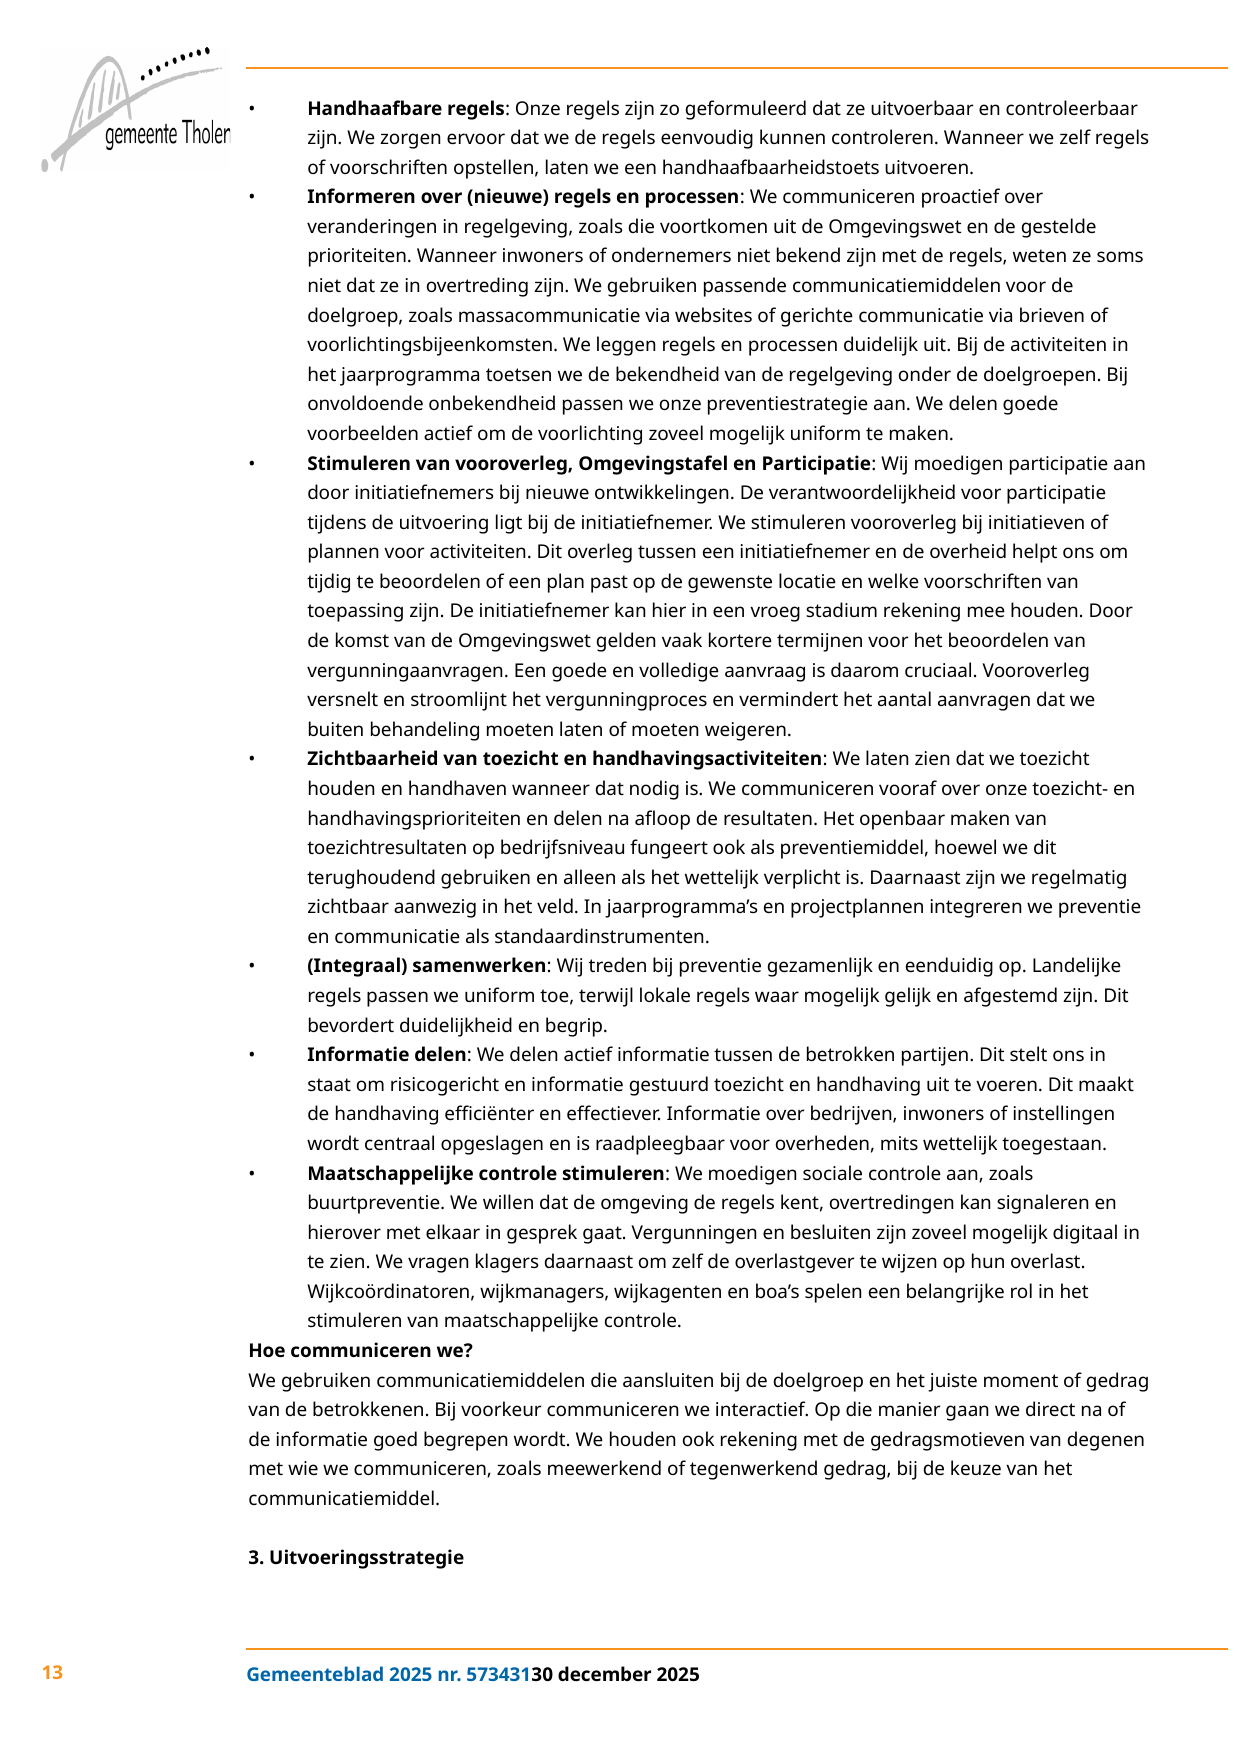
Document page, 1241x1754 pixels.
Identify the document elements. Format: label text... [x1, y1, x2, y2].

list Stimuleren van vooroverleg, Omgevingstafel en Participatie: Wij moedigen participatie aan door initiatiefnemers bij nieuwe ontwikkelingen. De verantwoordelijkheid voor participatie tijdens de uitvoering ligt bij de initiatiefnemer. We stimuleren vooroverleg bij initiatieven of plannen voor activiteiten. Dit overleg tussen een initiatiefnemer en de overheid helpt ons om tijdig te beoordelen of een plan past op de gewenste locatie en welke voorschriften van toepassing zijn. De initiatiefnemer kan hier in een vroeg stadium rekening mee houden. Door de komst van de Omgevingswet gelden vaak kortere termijnen voor het beoordelen van vergunningaanvragen. Een goede en volledige aanvraag is daarom cruciaal. Vooroverleg versnelt en stroomlijnt het vergunningproces en vermindert het aantal aanvragen dat we buiten behandeling moeten laten of moeten weigeren. [248, 450, 1152, 742]
text 3. Uitvoeringsstrategie [248, 1544, 1152, 1570]
picture [41, 47, 231, 172]
list (Integraal) samenwerken: Wij treden bij preventie gezamenlijk en eenduidig op. Landelijke regels passen we uniform toe, terwijl lokale regels waar mogelijk gelijk en afgestemd zijn. Dit bevordert duidelijkheid en begrip. [248, 953, 1152, 1038]
text Hoe communiceren we? [248, 1337, 1152, 1363]
list Informatie delen: We delen actief informatie tussen de betrokken partijen. Dit stelt ons in staat om risicogericht en informatie gestuurd toezicht en handhaving uit te voeren. Dit maakt de handhaving efficiënter en effectiever. Informatie over bedrijven, inwoners of instellingen wordt centraal opgeslagen en is raadpleegbaar voor overheden, mits wettelijk toegestaan. [248, 1041, 1152, 1156]
list Handhaafbare regels: Onze regels zijn zo geformuleerd dat ze uitvoerbaar en controleerbaar zijn. We zorgen ervoor dat we de regels eenvoudig kunnen controleren. Wanneer we zelf regels of voorschriften opstellen, laten we een handhaafbaarheidstoets uitvoeren. [248, 95, 1152, 180]
text We gebruiken communicatiemiddelen die aansluiten bij de doelgroep en het juiste moment of gedrag van de betrokkenen. Bij voorkeur communiceren we interactief. Op die manier gaan we direct na of de informatie goed begrepen wordt. We houden ook rekening met de gedragsmotieven van degenen met wie we communiceren, zoals meewerkend of tegenwerkend gedrag, bij de keuze van het communicatiemiddel. [248, 1367, 1152, 1511]
list Maatschappelijke controle stimuleren: We moedigen sociale controle aan, zoals buurtpreventie. We willen dat de omgeving de regels kent, overtredingen kan signaleren en hierover met elkaar in gesprek gaat. Vergunningen en besluiten zijn zoveel mogelijk digitaal in te zien. We vragen klagers daarnaast om zelf de overlastgever te wijzen op hun overlast. Wijkcoördinatoren, wijkmanagers, wijkagenten en boa’s spelen een belangrijke rol in het stimuleren van maatschappelijke controle. [248, 1160, 1152, 1333]
list Zichtbaarheid van toezicht en handhavingsactiviteiten: We laten zien dat we toezicht houden en handhaven wanneer dat nodig is. We communiceren vooraf over onze toezicht- en handhavingsprioriteiten en delen na afloop de resultaten. Het openbaar maken van toezichtresultaten op bedrijfsniveau fungeert ook als preventiemiddel, hoewel we dit terughoudend gebruiken en alleen als het wettelijk verplicht is. Daarnaast zijn we regelmatig zichtbaar aanwezig in het veld. In jaarprogramma’s en projectplannen integreren we preventie en communicatie als standaardinstrumenten. [248, 746, 1152, 949]
list Informeren over (nieuwe) regels en processen: We communiceren proactief over veranderingen in regelgeving, zoals die voortkomen uit de Omgevingswet en de gestelde prioriteiten. Wanneer inwoners of ondernemers niet bekend zijn met de regels, weten ze soms niet dat ze in overtreding zijn. We gebruiken passende communicatiemiddelen voor de doelgroep, zoals massacommunicatie via websites of gerichte communicatie via brieven of voorlichtingsbijeenkomsten. We leggen regels en processen duidelijk uit. Bij de activiteiten in het jaarprogramma toetsen we de bekendheid van de regelgeving onder de doelgroepen. Bij onvoldoende onbekendheid passen we onze preventiestrategie aan. We delen goede voorbeelden actief om de voorlichting zoveel mogelijk uniform te maken. [248, 183, 1152, 446]
